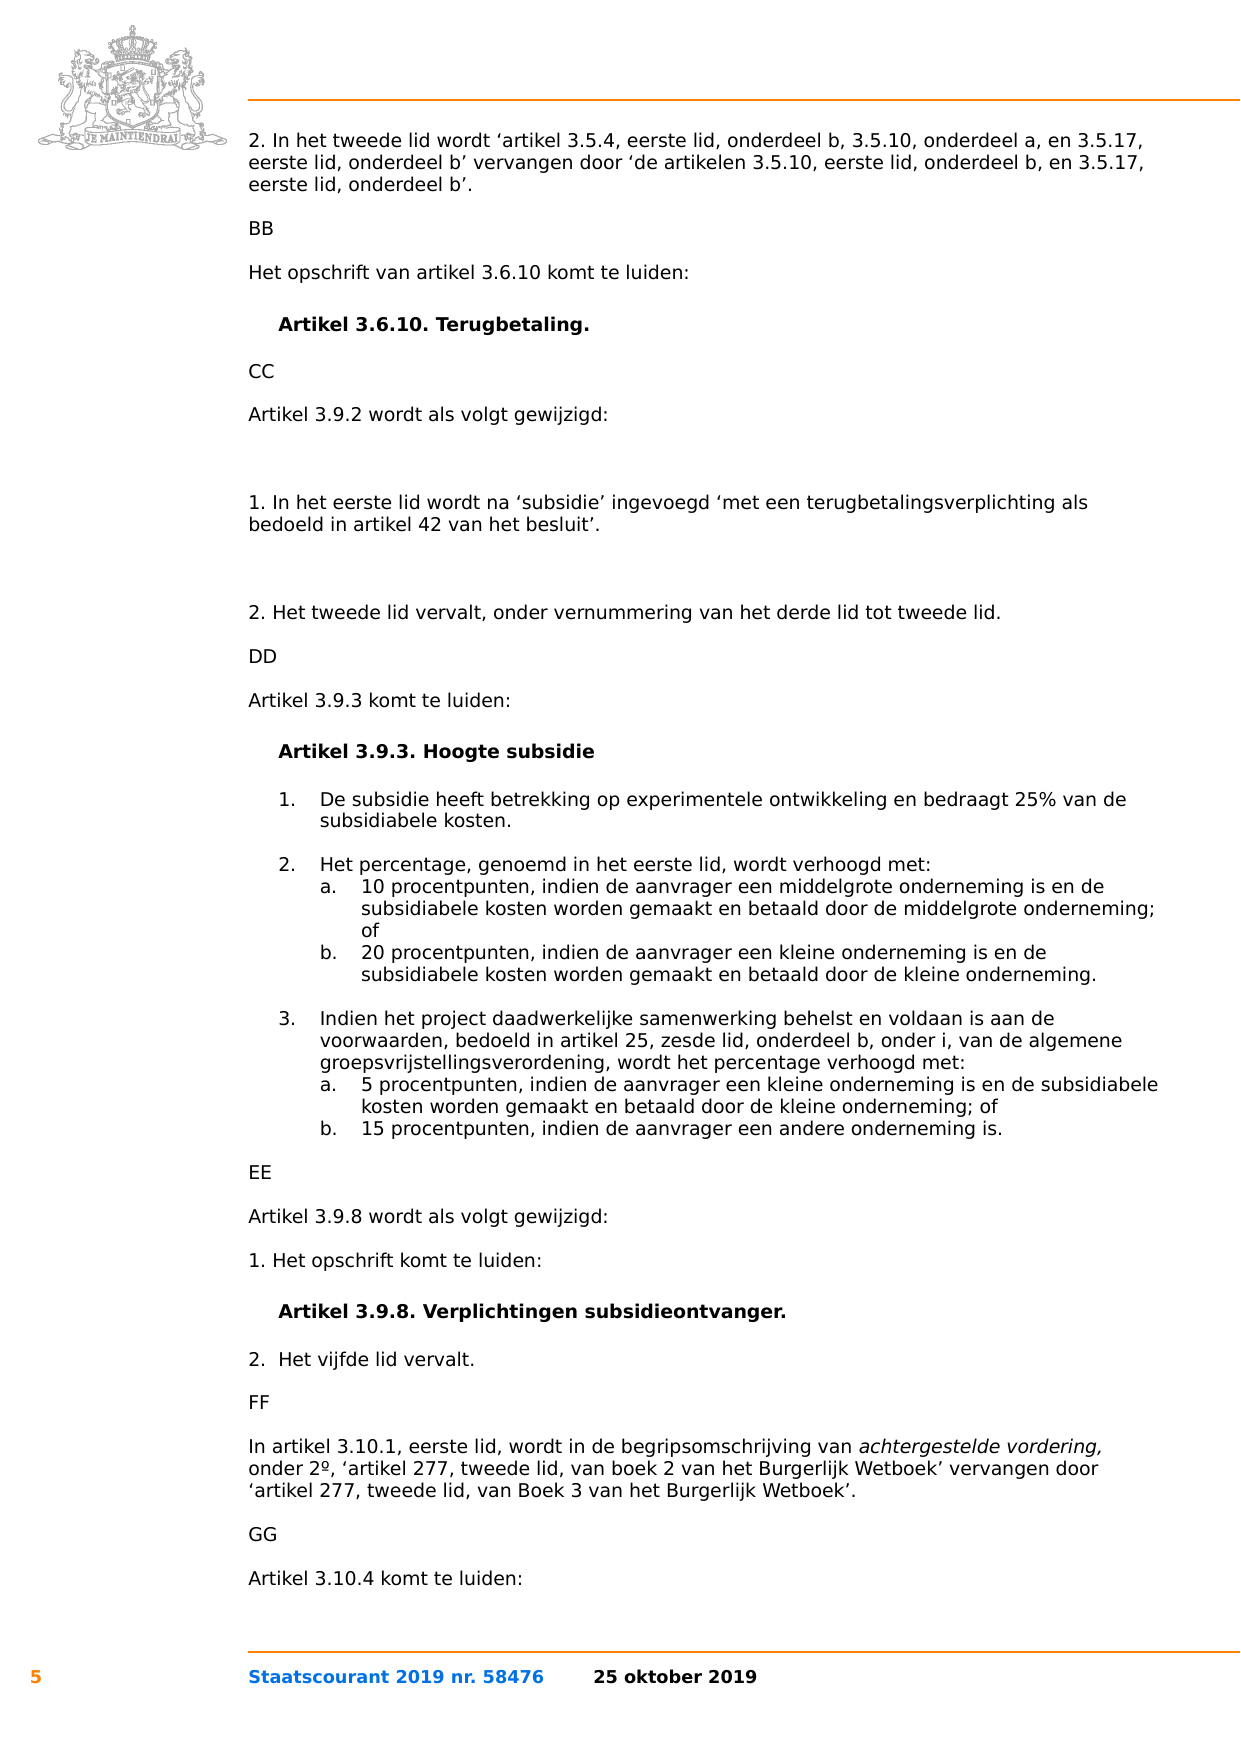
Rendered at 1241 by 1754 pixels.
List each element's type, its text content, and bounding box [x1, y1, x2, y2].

text CC [248, 361, 1163, 382]
text DD [248, 646, 1163, 668]
text 2. Het vijfde lid vervalt. [248, 1348, 1163, 1370]
subtitle Artikel 3.9.3. Hoogte subsidie [278, 741, 1163, 763]
text In artikel 3.10.1, eerste lid, wordt in de begripsomschrijving van achtergestelde vordering, onder 2º, ‘artikel 277, tweede lid, van boek 2 van het Burgerlijk Wetboek’ vervangen door ‘artikel 277, tweede lid, van Boek 3 van het Burgerlijk Wetboek’. [248, 1436, 1163, 1502]
text b. 15 procentpunten, indien de aanvrager een andere onderneming is. [319, 1118, 1163, 1140]
text Artikel 3.9.3 komt te luiden: [248, 689, 1163, 711]
text 3. Indien het project daadwerkelijke samenwerking behelst en voldaan is aan de voorwaarden, bedoeld in artikel 25, zesde lid, onderdeel b, onder i, van de algemene groepsvrijstellingsverordening, wordt het percentage verhoogd met: [278, 1008, 1163, 1074]
text 1. De subsidie heeft betrekking op experimentele ontwikkeling en bedraagt 25% van de subsidiabele kosten. [278, 788, 1163, 832]
text FF [248, 1392, 1163, 1414]
text Artikel 3.10.4 komt te luiden: [248, 1568, 1163, 1590]
subtitle Artikel 3.6.10. Terugbetaling. [278, 313, 1163, 336]
text a. 10 procentpunten, indien de aanvrager een middelgrote onderneming is en de subsidiabele kosten worden gemaakt en betaald door de middelgrote onderneming; of [319, 876, 1163, 942]
text Artikel 3.9.8 wordt als volgt gewijzigd: [248, 1206, 1163, 1228]
text 2. In het tweede lid wordt ‘artikel 3.5.4, eerste lid, onderdeel b, 3.5.10, onderdeel a, en 3.5.17, eerste lid, onderdeel b’ vervangen door ‘de artikelen 3.5.10, eerste lid, onderdeel b, en 3.5.17, eerste lid, onderdeel b’. [248, 130, 1163, 196]
picture [38, 25, 227, 150]
text BB [248, 218, 1163, 240]
text EE [248, 1162, 1163, 1184]
text b. 20 procentpunten, indien de aanvrager een kleine onderneming is en de subsidiabele kosten worden gemaakt en betaald door de kleine onderneming. [319, 942, 1163, 986]
text GG [248, 1524, 1163, 1546]
text Het opschrift van artikel 3.6.10 komt te luiden: [248, 262, 1163, 283]
text Artikel 3.9.2 wordt als volgt gewijzigd: [248, 404, 1163, 426]
text a. 5 procentpunten, indien de aanvrager een kleine onderneming is en de subsidiabele kosten worden gemaakt en betaald door de kleine onderneming; of [319, 1074, 1163, 1118]
text 2. Het percentage, genoemd in het eerste lid, wordt verhoogd met: [278, 854, 1163, 876]
text 1. Het opschrift komt te luiden: [248, 1249, 1163, 1271]
text 2. Het tweede lid vervalt, onder vernummering van het derde lid tot tweede lid. [248, 602, 1163, 624]
subtitle Artikel 3.9.8. Verplichtingen subsidieontvanger. [278, 1301, 1163, 1323]
text 1. In het eerste lid wordt na ‘subsidie’ ingevoegd ‘met een terugbetalingsverplichting als bedoeld in artikel 42 van het besluit’. [248, 492, 1163, 536]
